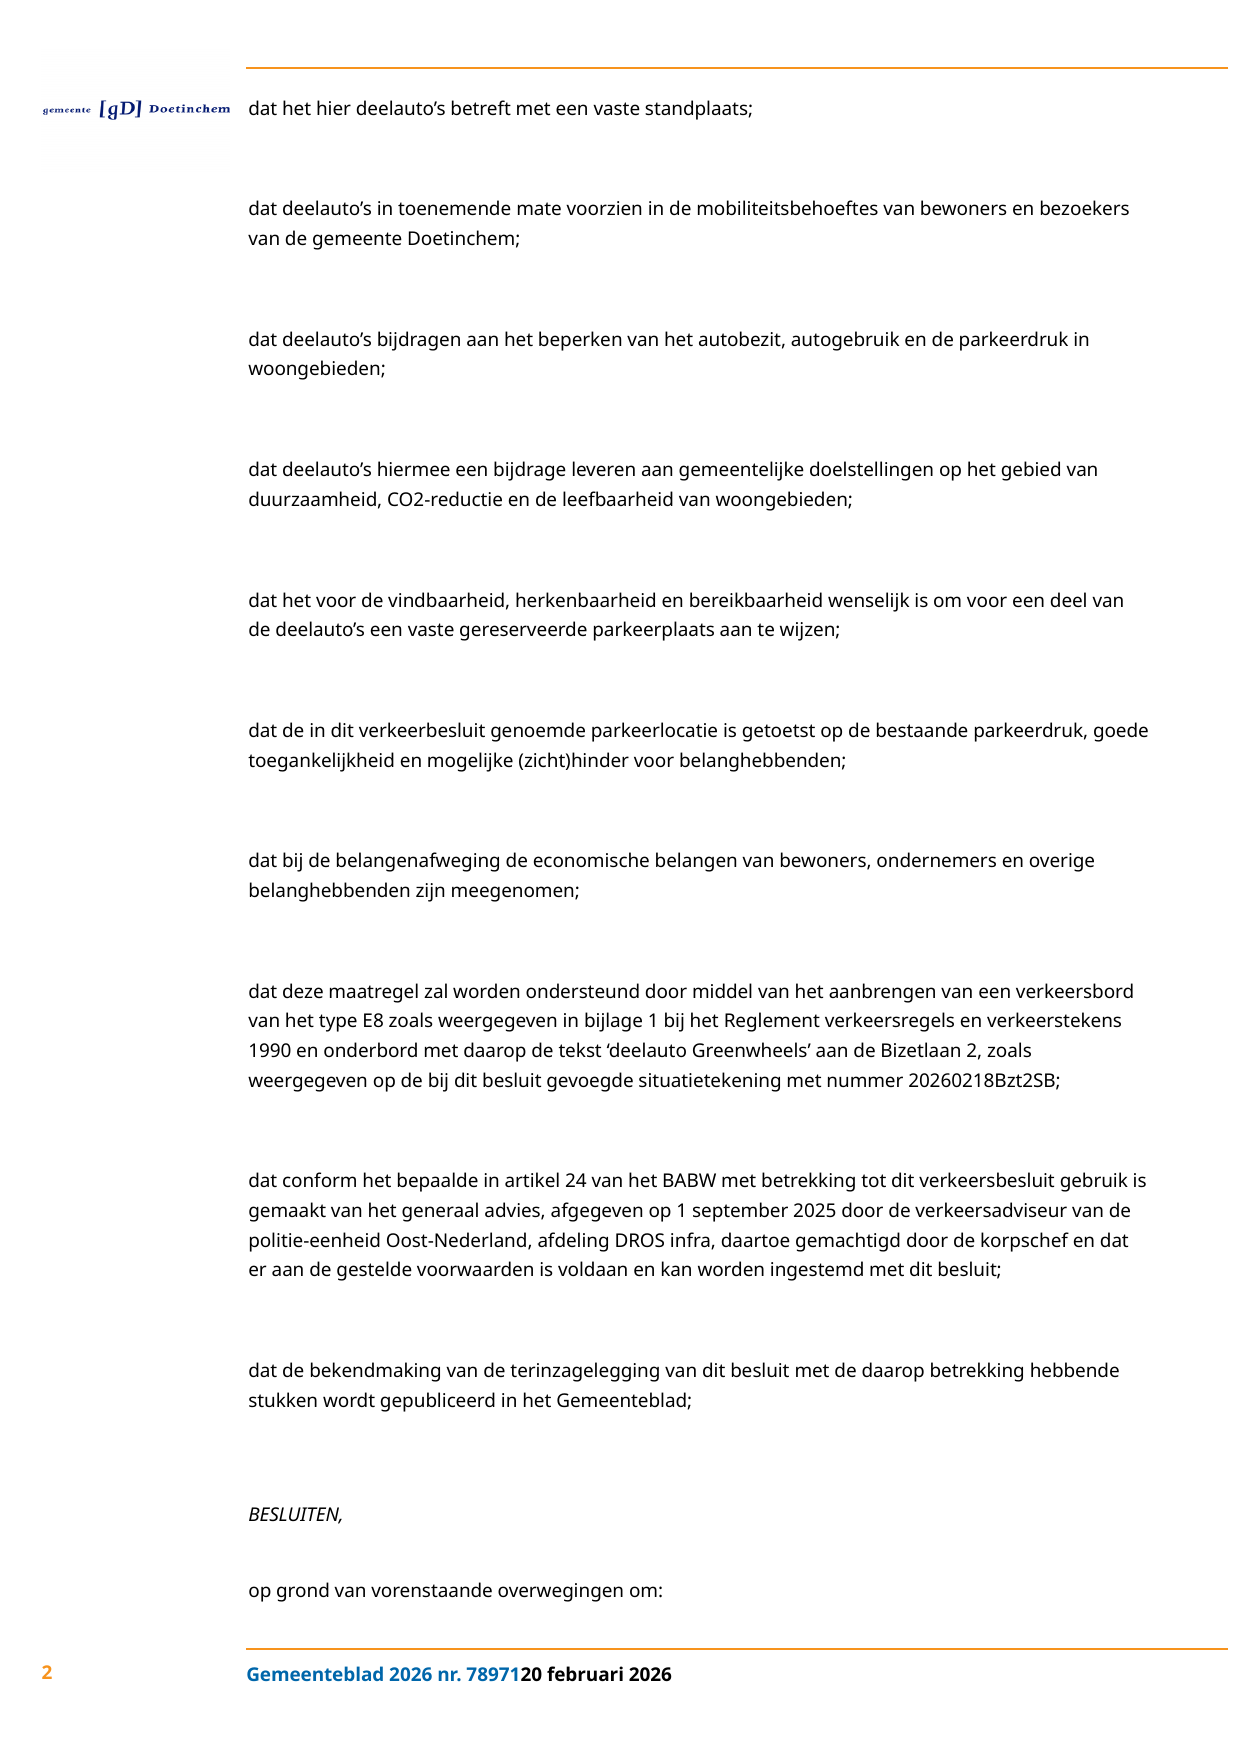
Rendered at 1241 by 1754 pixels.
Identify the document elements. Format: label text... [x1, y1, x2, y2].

text dat bij de belangenafweging de economische belangen van bewoners, ondernemers en overige belanghebbenden zijn meegenomen; [248, 848, 1152, 903]
text dat het hier deelauto’s betreft met een vaste standplaats; [248, 95, 1152, 121]
text BESLUITEN, [248, 1501, 1152, 1527]
picture [41, 47, 231, 172]
text op grond van vorenstaande overwegingen om: [248, 1577, 1152, 1603]
text dat de in dit verkeerbesluit genoemde parkeerlocatie is getoetst op de bestaande parkeerdruk, goede toegankelijkheid en mogelijke (zicht)hinder voor belanghebbenden; [248, 717, 1152, 773]
text dat conform het bepaalde in artikel 24 van het BABW met betrekking tot dit verkeersbesluit gebruik is gemaakt van het generaal advies, afgegeven op 1 september 2025 door de verkeersadviseur van de politie-eenheid Oost-Nederland, afdeling DROS infra, daartoe gemachtigd door de korpschef en dat er aan de gestelde voorwaarden is voldaan en kan worden ingestemd met dit besluit; [248, 1168, 1152, 1282]
text dat deze maatregel zal worden ondersteund door middel van het aanbrengen van een verkeersbord van het type E8 zoals weergegeven in bijlage 1 bij het Reglement verkeersregels en verkeerstekens 1990 en onderbord met daarop de tekst ‘deelauto Greenwheels’ aan de Bizetlaan 2, zoals weergegeven op de bij dit besluit gevoegde situatietekening met nummer 20260218Bzt2SB; [248, 978, 1152, 1093]
text dat deelauto’s in toenemende mate voorzien in de mobiliteitsbehoeftes van bewoners en bezoekers van de gemeente Doetinchem; [248, 196, 1152, 251]
text dat deelauto’s bijdragen aan het beperken van het autobezit, autogebruik en de parkeerdruk in woongebieden; [248, 326, 1152, 381]
text dat het voor de vindbaarheid, herkenbaarheid en bereikbaarheid wenselijk is om voor een deel van de deelauto’s een vaste gereserveerde parkeerplaats aan te wijzen; [248, 587, 1152, 642]
text dat deelauto’s hiermee een bijdrage leveren aan gemeentelijke doelstellingen op het gebied van duurzaamheid, CO2-reductie en de leefbaarheid van woongebieden; [248, 456, 1152, 512]
text dat de bekendmaking van de terinzagelegging van dit besluit met de daarop betrekking hebbende stukken wordt gepubliceerd in het Gemeenteblad; [248, 1357, 1152, 1413]
